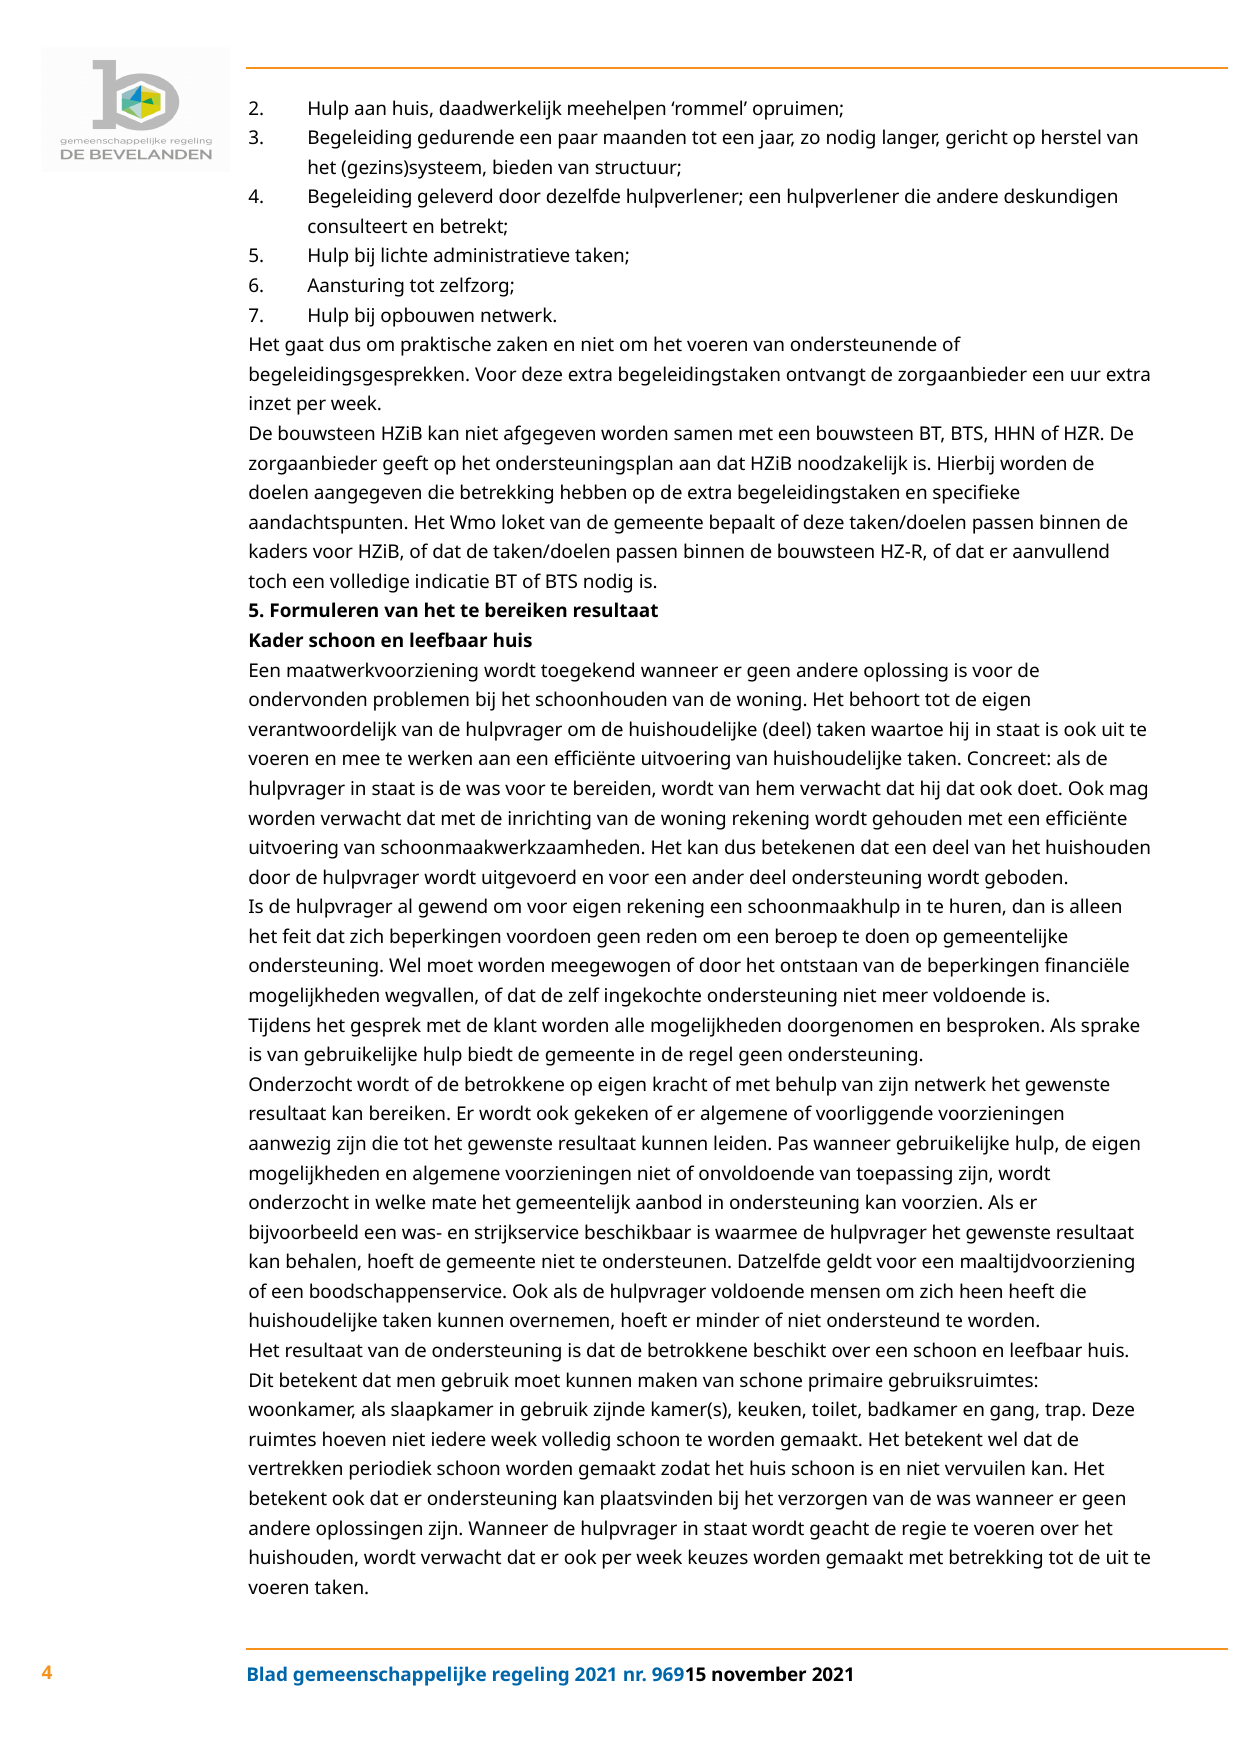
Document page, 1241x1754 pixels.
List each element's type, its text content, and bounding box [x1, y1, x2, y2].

text Een maatwerkvoorziening wordt toegekend wanneer er geen andere oplossing is voor de ondervonden problemen bij het schoonhouden van de woning. Het behoort tot de eigen verantwoordelijk van de hulpvrager om de huishoudelijke (deel) taken waartoe hij in staat is ook uit te voeren en mee te werken aan een efficiënte uitvoering van huishoudelijke taken. Concreet: als de hulpvrager in staat is de was voor te bereiden, wordt van hem verwacht dat hij dat ook doet. Ook mag worden verwacht dat met de inrichting van de woning rekening wordt gehouden met een efficiënte uitvoering van schoonmaakwerkzaamheden. Het kan dus betekenen dat een deel van het huishouden door de hulpvrager wordt uitgevoerd en voor een ander deel ondersteuning wordt geboden. [248, 657, 1152, 890]
list Hulp bij lichte administratieve taken; [248, 243, 1152, 268]
list Aansturing tot zelfzorg; [248, 272, 1152, 298]
list Begeleiding geleverd door dezelfde hulpverlener; een hulpverlener die andere deskundigen consulteert en betrekt; [248, 183, 1152, 239]
text De bouwsteen HZiB kan niet afgegeven worden samen met een bouwsteen BT, BTS, HHN of HZR. De zorgaanbieder geeft op het ondersteuningsplan aan dat HZiB noodzakelijk is. Hierbij worden de doelen aangegeven die betrekking hebben op de extra begeleidingstaken en specifieke aandachtspunten. Het Wmo loket van de gemeente bepaalt of deze taken/doelen passen binnen de kaders voor HZiB, of dat de taken/doelen passen binnen de bouwsteen HZ-R, of dat er aanvullend toch een volledige indicatie BT of BTS nodig is. [248, 420, 1152, 594]
text Is de hulpvrager al gewend om voor eigen rekening een schoonmaakhulp in te huren, dan is alleen het feit dat zich beperkingen voordoen geen reden om een beroep te doen op gemeentelijke ondersteuning. Wel moet worden meegewogen of door het ontstaan van de beperkingen financiële mogelijkheden wegvallen, of dat de zelf ingekochte ondersteuning niet meer voldoende is. [248, 893, 1152, 1008]
list Hulp aan huis, daadwerkelijk meehelpen ‘rommel’ opruimen; [248, 95, 1152, 121]
list Hulp bij opbouwen netwerk. [248, 302, 1152, 328]
text Het gaat dus om praktische zaken en niet om het voeren van ondersteunende of begeleidingsgesprekken. Voor deze extra begeleidingstaken ontvangt de zorgaanbieder een uur extra inzet per week. [248, 331, 1152, 416]
text Onderzocht wordt of de betrokkene op eigen kracht of met behulp van zijn netwerk het gewenste resultaat kan bereiken. Er wordt ook gekeken of er algemene of voorliggende voorzieningen aanwezig zijn die tot het gewenste resultaat kunnen leiden. Pas wanneer gebruikelijke hulp, de eigen mogelijkheden en algemene voorzieningen niet of onvoldoende van toepassing zijn, wordt onderzocht in welke mate het gemeentelijk aanbod in ondersteuning kan voorzien. Als er bijvoorbeeld een was- en strijkservice beschikbaar is waarmee de hulpvrager het gewenste resultaat kan behalen, hoeft de gemeente niet te ondersteunen. Datzelfde geldt voor een maaltijdvoorziening of een boodschappenservice. Ook als de hulpvrager voldoende mensen om zich heen heeft die huishoudelijke taken kunnen overnemen, hoeft er minder of niet ondersteund te worden. [248, 1071, 1152, 1333]
picture [41, 47, 231, 172]
list Begeleiding gedurende een paar maanden tot een jaar, zo nodig langer, gericht op herstel van het (gezins)systeem, bieden van structuur; [248, 124, 1152, 180]
text Het resultaat van de ondersteuning is dat de betrokkene beschikt over een schoon en leefbaar huis. Dit betekent dat men gebruik moet kunnen maken van schone primaire gebruiksruimtes: woonkamer, als slaapkamer in gebruik zijnde kamer(s), keuken, toilet, badkamer en gang, trap. Deze ruimtes hoeven niet iedere week volledig schoon te worden gemaakt. Het betekent wel dat de vertrekken periodiek schoon worden gemaakt zodat het huis schoon is en niet vervuilen kan. Het betekent ook dat er ondersteuning kan plaatsvinden bij het verzorgen van de was wanneer er geen andere oplossingen zijn. Wanneer de hulpvrager in staat wordt geacht de regie te voeren over het huishouden, wordt verwacht dat er ook per week keuzes worden gemaakt met betrekking tot de uit te voeren taken. [248, 1337, 1152, 1600]
text Tijdens het gesprek met de klant worden alle mogelijkheden doorgenomen en besproken. Als sprake is van gebruikelijke hulp biedt de gemeente in de regel geen ondersteuning. [248, 1012, 1152, 1067]
text 5. Formuleren van het te bereiken resultaat [248, 598, 1152, 623]
text Kader schoon en leefbaar huis [248, 627, 1152, 653]
